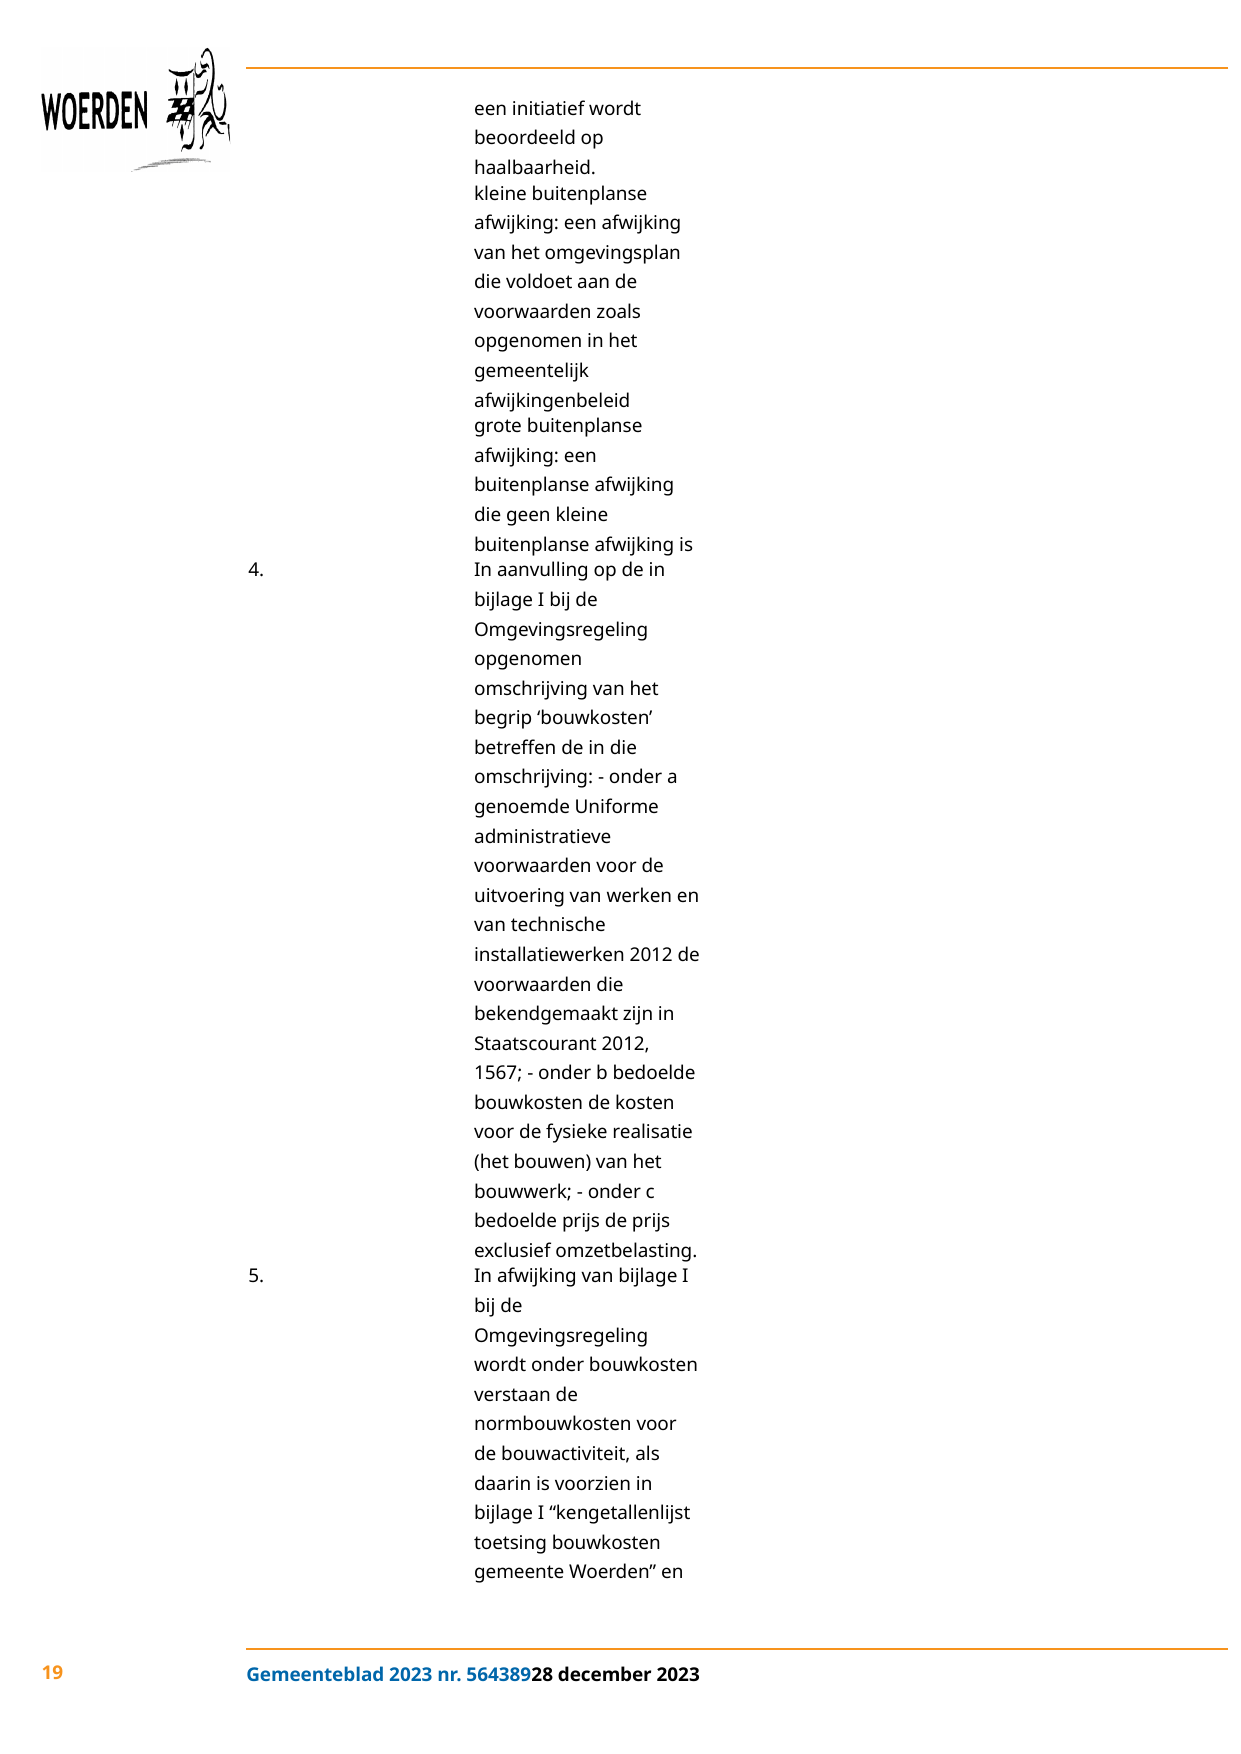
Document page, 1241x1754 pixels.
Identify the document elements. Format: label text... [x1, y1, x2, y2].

table_cell [926, 95, 1152, 180]
table_cell [926, 180, 1152, 412]
table_cell [926, 557, 1152, 1263]
table_cell [248, 413, 474, 557]
table_cell kleine buitenplanse afwijking: een afwijking van het omgevingsplan die voldoet aan de voorwaarden zoals opgenomen in het gemeentelijk afwijkingenbeleid [474, 180, 700, 412]
table_cell [700, 180, 926, 412]
table_cell [926, 413, 1152, 557]
table_cell [700, 1263, 926, 1584]
picture [41, 47, 231, 172]
table_cell een initiatief wordt beoordeeld op haalbaarheid. [474, 95, 700, 180]
table_cell In aanvulling op de in bijlage I bij de Omgevingsregeling opgenomen omschrijving van het begrip ‘bouwkosten’ betreffen de in die omschrijving: - onder a genoemde Uniforme administratieve voorwaarden voor de uitvoering van werken en van technische installatiewerken 2012 de voorwaarden die bekendgemaakt zijn in Staatscourant 2012, 1567; - onder b bedoelde bouwkosten de kosten voor de fysieke realisatie (het bouwen) van het bouwwerk; - onder c bedoelde prijs de prijs exclusief omzetbelasting. [474, 557, 700, 1263]
table_cell [248, 180, 474, 412]
table_cell In afwijking van bijlage I bij de Omgevingsregeling wordt onder bouwkosten verstaan de normbouwkosten voor de bouwactiviteit, als daarin is voorzien in bijlage I “kengetallenlijst toetsing bouwkosten gemeente Woerden” en [474, 1263, 700, 1584]
table_cell 4. [248, 557, 474, 1263]
table_cell grote buitenplanse afwijking: een buitenplanse afwijking die geen kleine buitenplanse afwijking is [474, 413, 700, 557]
table_cell [926, 1263, 1152, 1584]
table_cell 5. [248, 1263, 474, 1584]
table_cell [700, 557, 926, 1263]
table_cell [248, 95, 474, 180]
table_cell [700, 95, 926, 180]
table_cell [700, 413, 926, 557]
